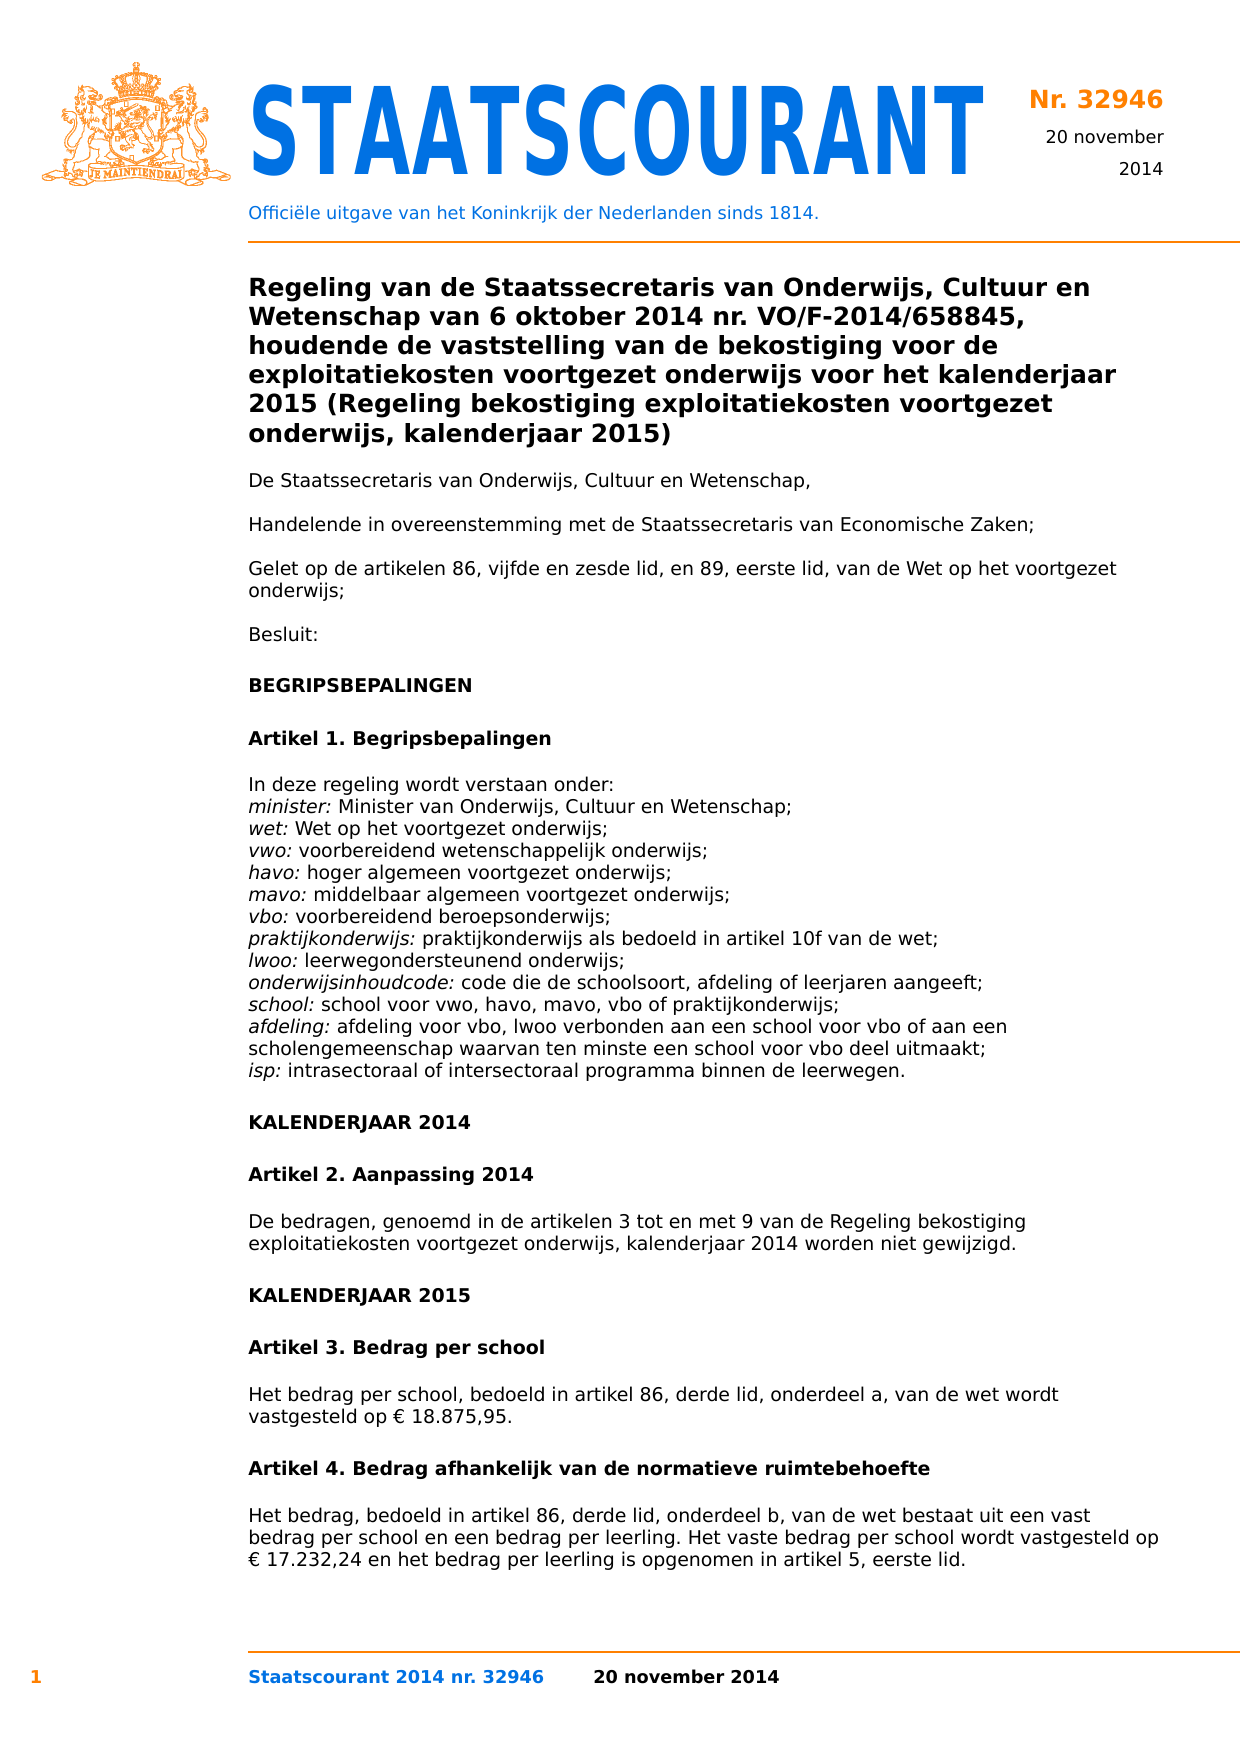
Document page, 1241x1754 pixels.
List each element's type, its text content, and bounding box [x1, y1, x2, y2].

subtitle Artikel 2. Aanpassing 2014 [248, 1164, 1163, 1186]
text Het bedrag, bedoeld in artikel 86, derde lid, onderdeel b, van de wet bestaat uit een vast bedrag per school en een bedrag per leerling. Het vaste bedrag per school wordt vastgesteld op [248, 1505, 1163, 1549]
text Het bedrag per school, bedoeld in artikel 86, derde lid, onderdeel a, van de wet wordt vastgesteld op € 18.875,95. [248, 1384, 1163, 1428]
table_header Nr. 32946 [998, 62, 1240, 121]
subtitle Artikel 4. Bedrag afhankelijk van de normatieve ruimtebehoefte [248, 1458, 1163, 1480]
picture [41, 62, 231, 186]
text minister: Minister van Onderwijs, Cultuur en Wetenschap; [248, 796, 1163, 818]
text wet: Wet op het voortgezet onderwijs; [248, 818, 1163, 840]
text Gelet op de artikelen 86, vijfde en zesde lid, en 89, eerste lid, van de Wet op het voortgezet onderwijs; [248, 558, 1163, 602]
text € 17.232,24 en het bedrag per leerling is opgenomen in artikel 5, eerste lid. [248, 1549, 1163, 1571]
table_cell 20 november [998, 121, 1240, 153]
text praktijkonderwijs: praktijkonderwijs als bedoeld in artikel 10f van de wet; [248, 928, 1163, 950]
text lwoo: leerwegondersteunend onderwijs; [248, 950, 1163, 972]
text vbo: voorbereidend beroepsonderwijs; [248, 906, 1163, 928]
text school: school voor vwo, havo, mavo, vbo of praktijkonderwijs; [248, 994, 1163, 1016]
text De bedragen, genoemd in de artikelen 3 tot en met 9 van de Regeling bekostiging exploitatiekosten voortgezet onderwijs, kalenderjaar 2014 worden niet gewijzigd. [248, 1211, 1163, 1255]
table_cell 2014 [998, 153, 1240, 203]
table_header STAATSCOURANT [248, 62, 998, 203]
text isp: intrasectoraal of intersectoraal programma binnen de leerwegen. [248, 1060, 1163, 1082]
text In deze regeling wordt verstaan onder: [248, 774, 1163, 796]
text De Staatssecretaris van Onderwijs, Cultuur en Wetenschap, [248, 470, 1163, 492]
subtitle Artikel 1. Begripsbepalingen [248, 727, 1163, 749]
subtitle BEGRIPSBEPALINGEN [248, 675, 1163, 697]
text Besluit: [248, 623, 1163, 645]
text mavo: middelbaar algemeen voortgezet onderwijs; [248, 884, 1163, 906]
table_header [25, 62, 248, 241]
table_cell Officiële uitgave van het Koninkrijk der Nederlanden sinds 1814. [248, 203, 1240, 241]
subtitle Regeling van de Staatssecretaris van Onderwijs, Cultuur en Wetenschap van 6 oktober 2014 nr. VO/F-2014/658845, houdende de vaststelling van de bekostiging voor de exploitatiekosten voortgezet onderwijs voor het kalenderjaar 2015 (Regeling bekostiging exploitatiekosten voortgezet onderwijs, kalenderjaar 2015) [248, 273, 1163, 448]
text onderwijsinhoudcode: code die de schoolsoort, afdeling of leerjaren aangeeft; [248, 972, 1163, 994]
text afdeling: afdeling voor vbo, lwoo verbonden aan een school voor vbo of aan een scholengemeenschap waarvan ten minste een school voor vbo deel uitmaakt; [248, 1016, 1163, 1060]
text Handelende in overeenstemming met de Staatssecretaris van Economische Zaken; [248, 514, 1163, 536]
text vwo: voorbereidend wetenschappelijk onderwijs; [248, 840, 1163, 862]
subtitle Artikel 3. Bedrag per school [248, 1337, 1163, 1359]
text havo: hoger algemeen voortgezet onderwijs; [248, 862, 1163, 884]
subtitle KALENDERJAAR 2015 [248, 1285, 1163, 1307]
subtitle KALENDERJAAR 2014 [248, 1112, 1163, 1134]
